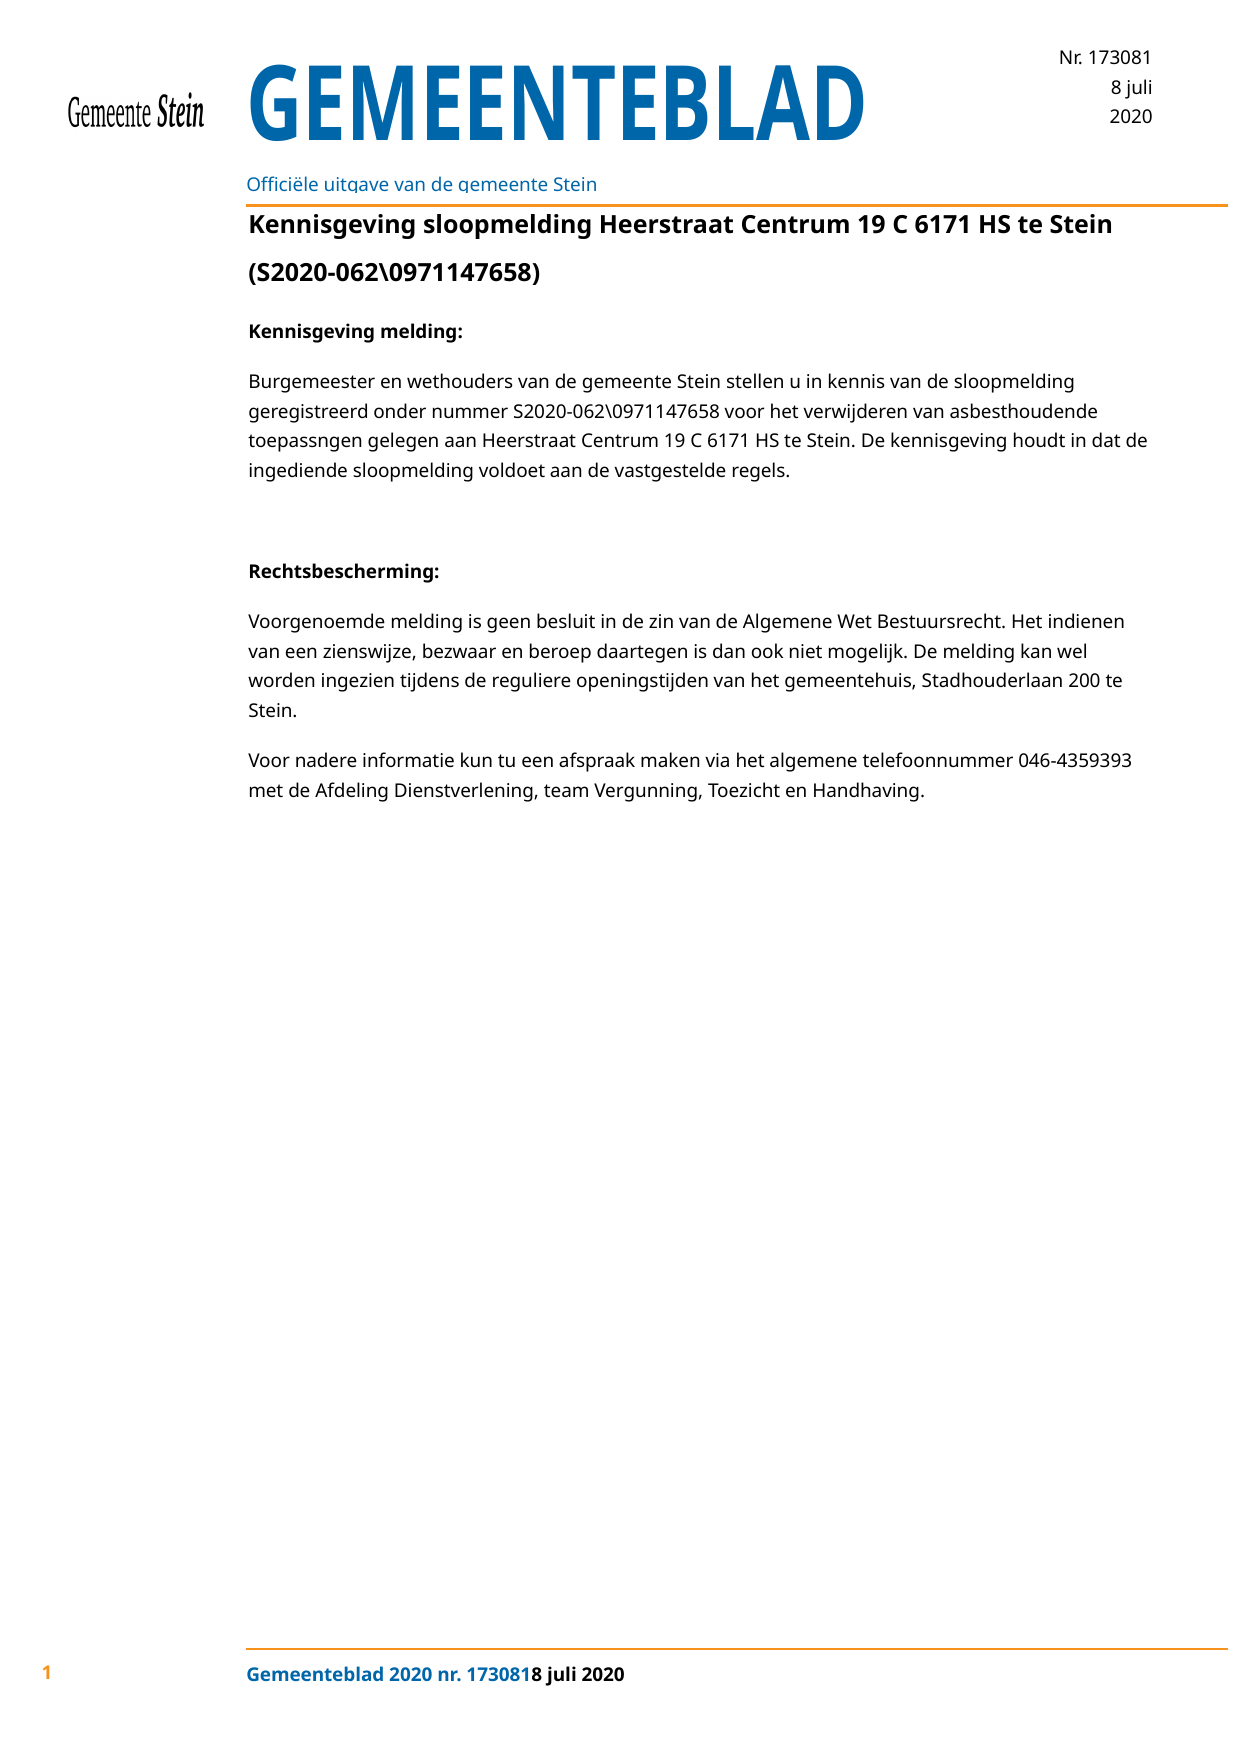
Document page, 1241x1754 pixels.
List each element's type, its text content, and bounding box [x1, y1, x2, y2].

text Kennisgeving melding: [248, 318, 1152, 344]
text Burgemeester en wethouders van de gemeente Stein stellen u in kennis van de sloopmelding geregistreerd onder nummer S2020-062\0971147658 voor het verwijderen van asbesthoudende toepassngen gelegen aan Heerstraat Centrum 19 C 6171 HS te Stein. De kennisgeving houdt in dat de ingediende sloopmelding voldoet aan de vastgestelde regels. [248, 368, 1152, 483]
text Voorgenoemde melding is geen besluit in de zin van de Algemene Wet Bestuursrecht. Het indienen van een zienswijze, bezwaar en beroep daartegen is dan ook niet mogelijk. De melding kan wel worden ingezien tijdens de reguliere openingstijden van het gemeentehuis, Stadhouderlaan 200 te Stein. [248, 608, 1152, 723]
picture [41, 47, 231, 172]
text Voor nadere informatie kun tu een afspraak maken via het algemene telefoonnummer 046-4359393 met de Afdeling Dienstverlening, team Vergunning, Toezicht en Handhaving. [248, 747, 1152, 803]
text Rechtsbescherming: [248, 558, 1152, 584]
text Kennisgeving sloopmelding Heerstraat Centrum 19 C 6171 HS te Stein (S2020-062\0971147658) [248, 207, 1152, 288]
